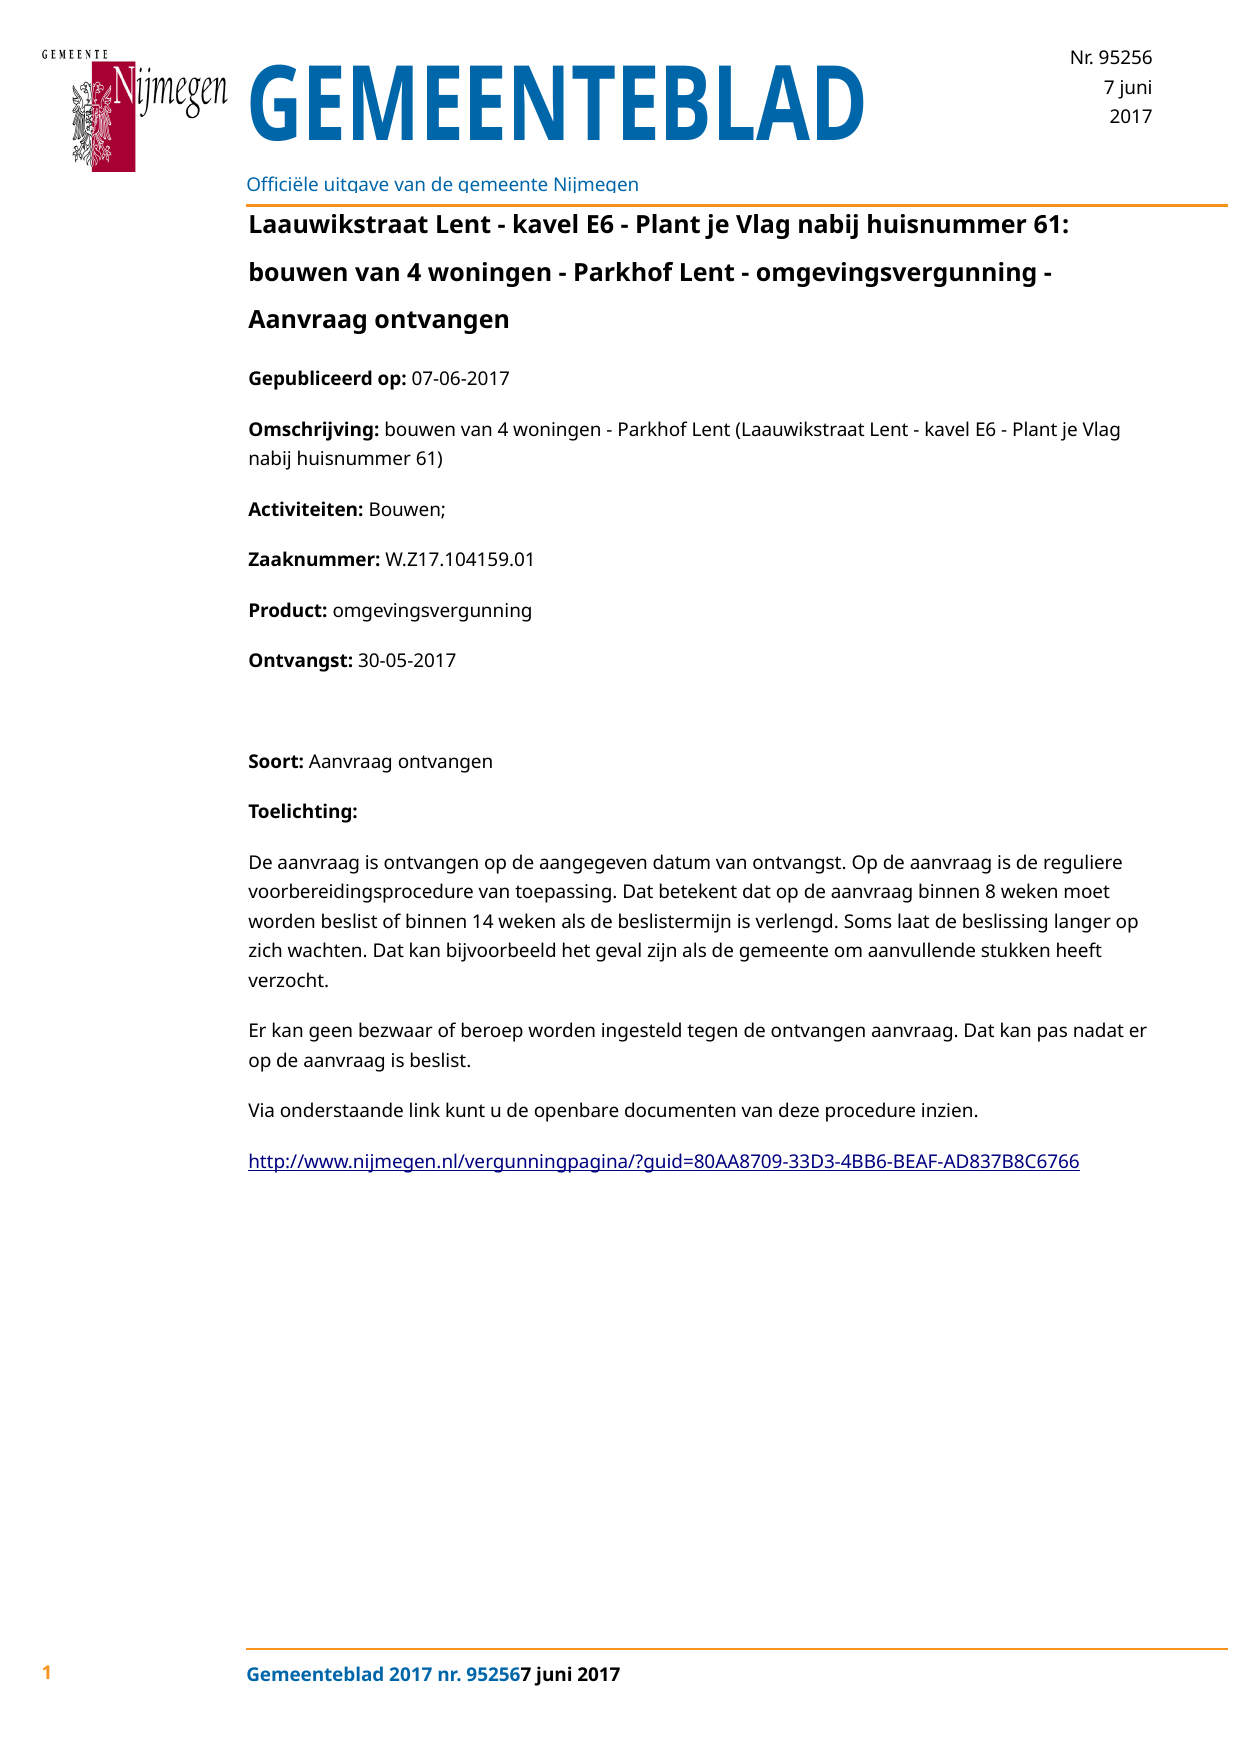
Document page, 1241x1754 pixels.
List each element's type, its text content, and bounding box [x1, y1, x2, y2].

text Toelichting: [248, 798, 1152, 824]
text Via onderstaande link kunt u de openbare documenten van deze procedure inzien. [248, 1098, 1152, 1123]
text De aanvraag is ontvangen op de aangegeven datum van ontvangst. Op de aanvraag is de reguliere voorbereidingsprocedure van toepassing. Dat betekent dat op de aanvraag binnen 8 weken moet worden beslist of binnen 14 weken als de beslistermijn is verlengd. Soms laat de beslissing langer op zich wachten. Dat kan bijvoorbeeld het geval zijn als de gemeente om aanvullende stukken heeft verzocht. [248, 849, 1152, 993]
text http://www.nijmegen.nl/vergunningpagina/?guid=80AA8709-33D3-4BB6-BEAF-AD837B8C6766 [248, 1148, 1152, 1174]
text Activiteiten: Bouwen; [248, 496, 1152, 522]
text Gepubliceerd op: 07-06-2017 [248, 366, 1152, 391]
text Product: omgevingsvergunning [248, 597, 1152, 622]
text Soort: Aanvraag ontvangen [248, 748, 1152, 774]
text Ontvangst: 30-05-2017 [248, 647, 1152, 673]
text Zaaknummer: W.Z17.104159.01 [248, 546, 1152, 572]
text Laauwikstraat Lent - kavel E6 - Plant je Vlag nabij huisnummer 61: bouwen van 4 woningen - Parkhof Lent - omgevingsvergunning - Aanvraag ontvangen [248, 207, 1152, 336]
picture [41, 47, 231, 172]
text Er kan geen bezwaar of beroep worden ingesteld tegen de ontvangen aanvraag. Dat kan pas nadat er op de aanvraag is beslist. [248, 1018, 1152, 1073]
text Omschrijving: bouwen van 4 woningen - Parkhof Lent (Laauwikstraat Lent - kavel E6 - Plant je Vlag nabij huisnummer 61) [248, 416, 1152, 471]
